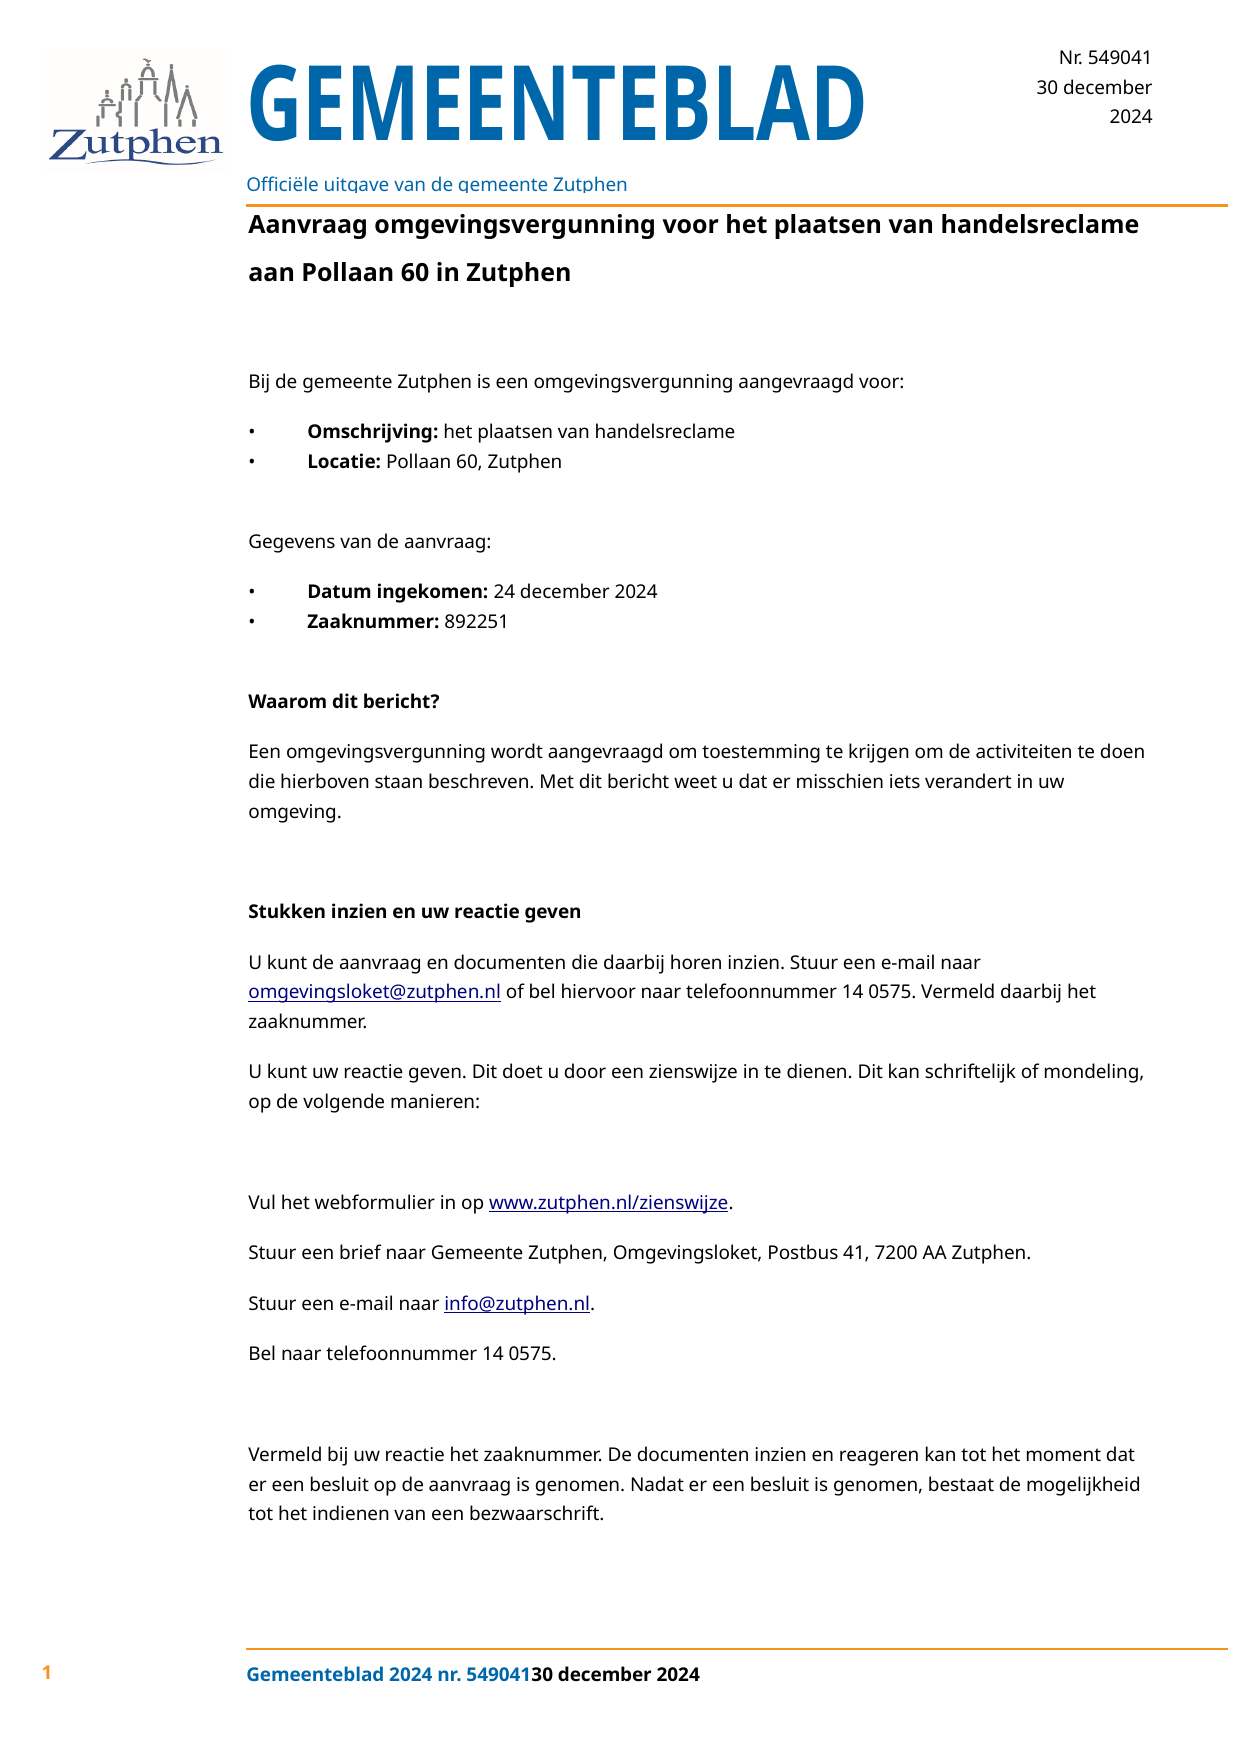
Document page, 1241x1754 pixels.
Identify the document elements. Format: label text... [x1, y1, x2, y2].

text Bel naar telefoonnummer 14 0575. [248, 1340, 1152, 1366]
list Datum ingekomen: 24 december 2024 [248, 579, 1152, 604]
text Waarom dit bericht? [248, 688, 1152, 714]
text Stuur een brief naar Gemeente Zutphen, Omgevingsloket, Postbus 41, 7200 AA Zutphen. [248, 1239, 1152, 1265]
text U kunt de aanvraag en documenten die daarbij horen inzien. Stuur een e-mail naar omgevingsloket@zutphen.nl of bel hiervoor naar telefoonnummer 14 0575. Vermeld daarbij het zaaknummer. [248, 949, 1152, 1034]
text Stukken inzien en uw reactie geven [248, 899, 1152, 924]
picture [41, 47, 231, 172]
text Vermeld bij uw reactie het zaaknummer. De documenten inzien en reageren kan tot het moment dat er een besluit op de aanvraag is genomen. Nadat er een besluit is genomen, bestaat de mogelijkheid tot het indienen van een bezwaarschrift. [248, 1441, 1152, 1526]
list Omschrijving: het plaatsen van handelsreclame [248, 419, 1152, 444]
text Aanvraag omgevingsvergunning voor het plaatsen van handelsreclame aan Pollaan 60 in Zutphen [248, 207, 1152, 288]
text U kunt uw reactie geven. Dit doet u door een zienswijze in te dienen. Dit kan schriftelijk of mondeling, op de volgende manieren: [248, 1059, 1152, 1114]
text Stuur een e-mail naar info@zutphen.nl. [248, 1290, 1152, 1316]
text Een omgevingsvergunning wordt aangevraagd om toestemming te krijgen om de activiteiten te doen die hierboven staan beschreven. Met dit bericht weet u dat er misschien iets verandert in uw omgeving. [248, 739, 1152, 824]
text Bij de gemeente Zutphen is een omgevingsvergunning aangevraagd voor: [248, 368, 1152, 394]
list Zaaknummer: 892251 [248, 608, 1152, 634]
text Vul het webformulier in op www.zutphen.nl/zienswijze. [248, 1189, 1152, 1215]
text Gegevens van de aanvraag: [248, 528, 1152, 554]
list Locatie: Pollaan 60, Zutphen [248, 448, 1152, 474]
